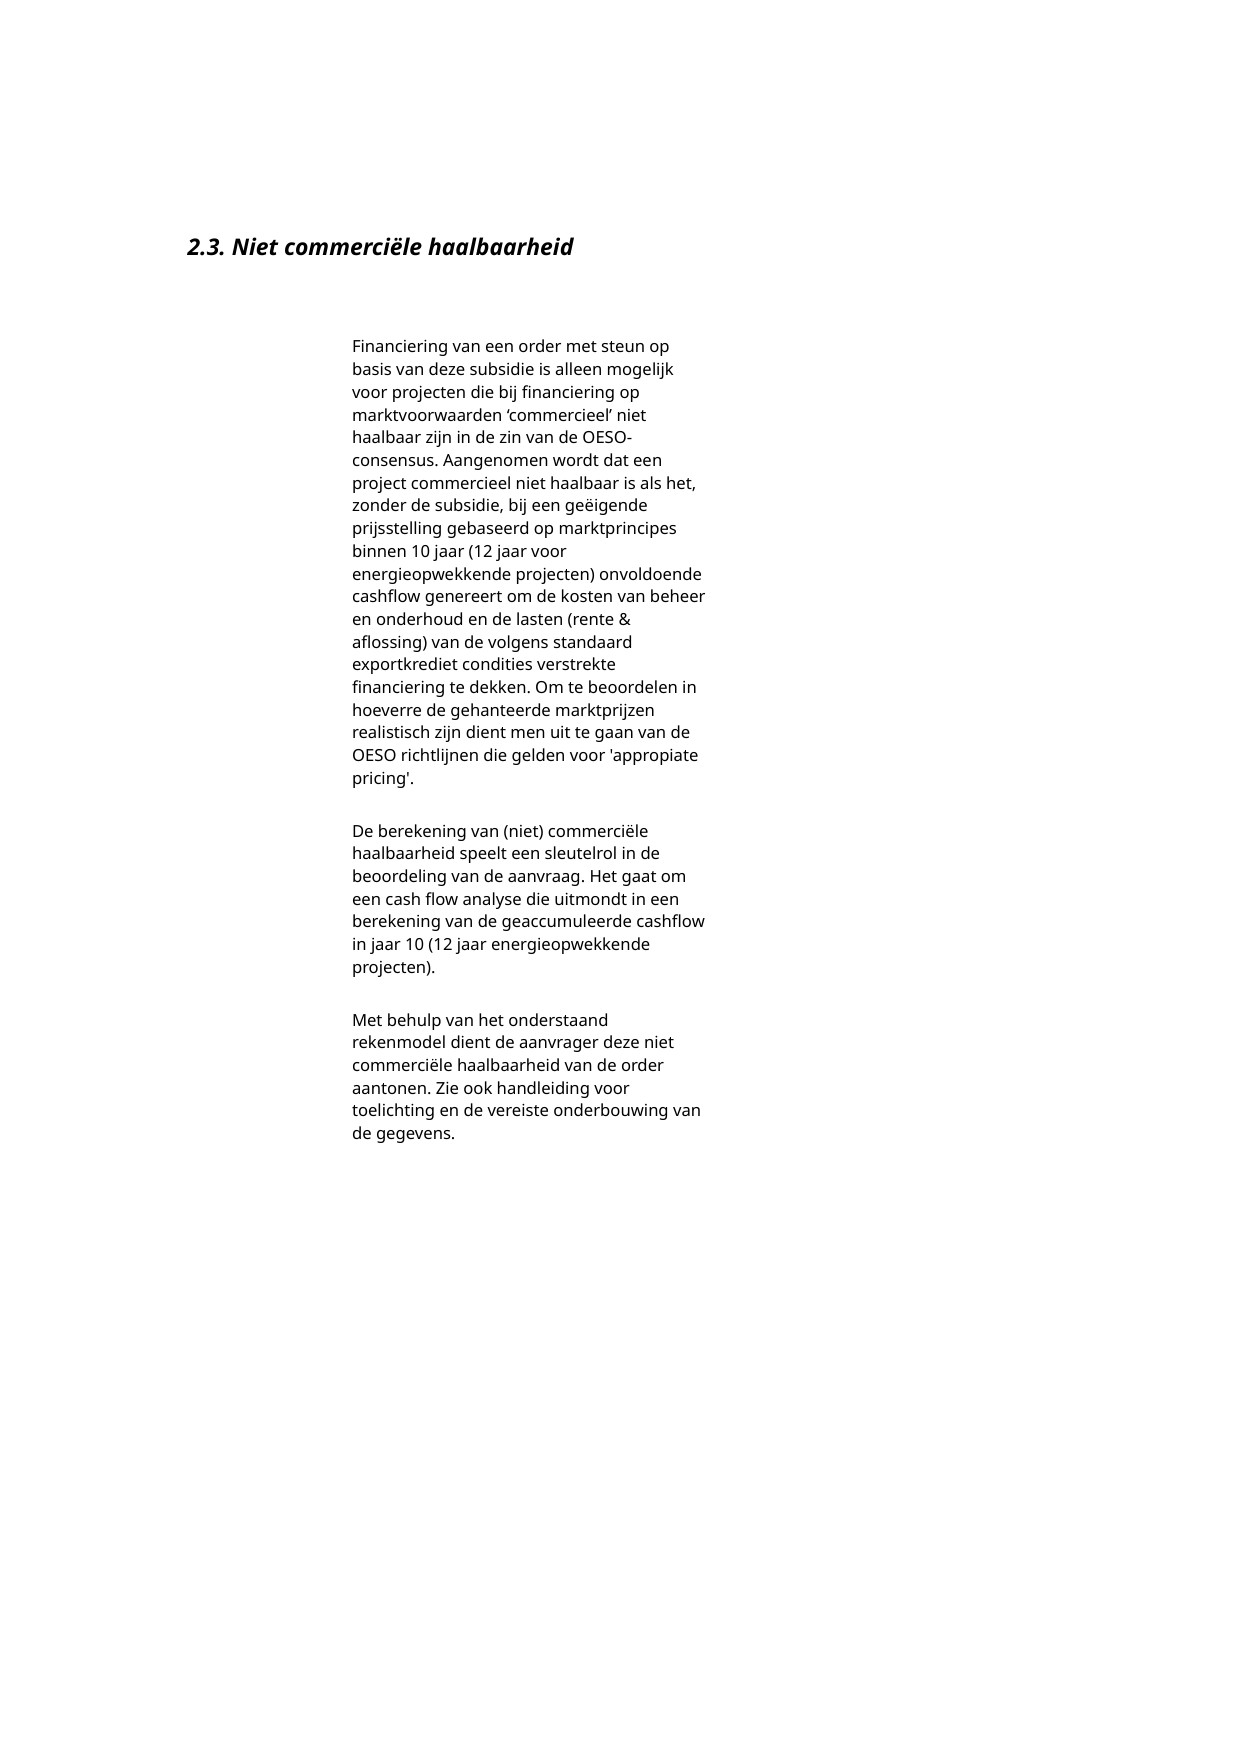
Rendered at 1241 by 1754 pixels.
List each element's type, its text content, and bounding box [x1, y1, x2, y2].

subtitle 2.3. Niet commerciële haalbaarheid [187, 231, 1053, 262]
table_header Financiering van een order met steun op basis van deze subsidie is alleen mogelijk voor projecten die bij financiering op marktvoorwaarden ‘commercieel’ niet haalbaar zijn in de zin van de OESO-consensus. Aangenomen wordt dat een project commercieel niet haalbaar is als het, zonder de subsidie, bij een geëigende prijsstelling gebaseerd op marktprincipes binnen 10 jaar (12 jaar voor energieopwekkende projecten) onvoldoende cashflow genereert om de kosten van beheer en onderhoud en de lasten (rente & aflossing) van de volgens standaard exportkrediet condities verstrekte financiering te dekken. Om te beoordelen in hoeverre de gehanteerde marktprijzen realistisch zijn dient men uit te gaan van de OESO richtlijnen die gelden voor 'appropiate pricing'. De berekening van (niet) commerciële haalbaarheid speelt een sleutelrol in de beoordeling van de aanvraag. Het gaat om een cash flow analyse die uitmondt in een berekening van de geaccumuleerde cashflow in jaar 10 (12 jaar energieopwekkende projecten). Met behulp van het onderstaand rekenmodel dient de aanvrager deze niet commerciële haalbaarheid van de order aantonen. Zie ook handleiding voor toelichting en de vereiste onderbouwing van de gegevens. [352, 335, 706, 1174]
table_header [706, 335, 1053, 1174]
table_header [188, 335, 352, 1174]
